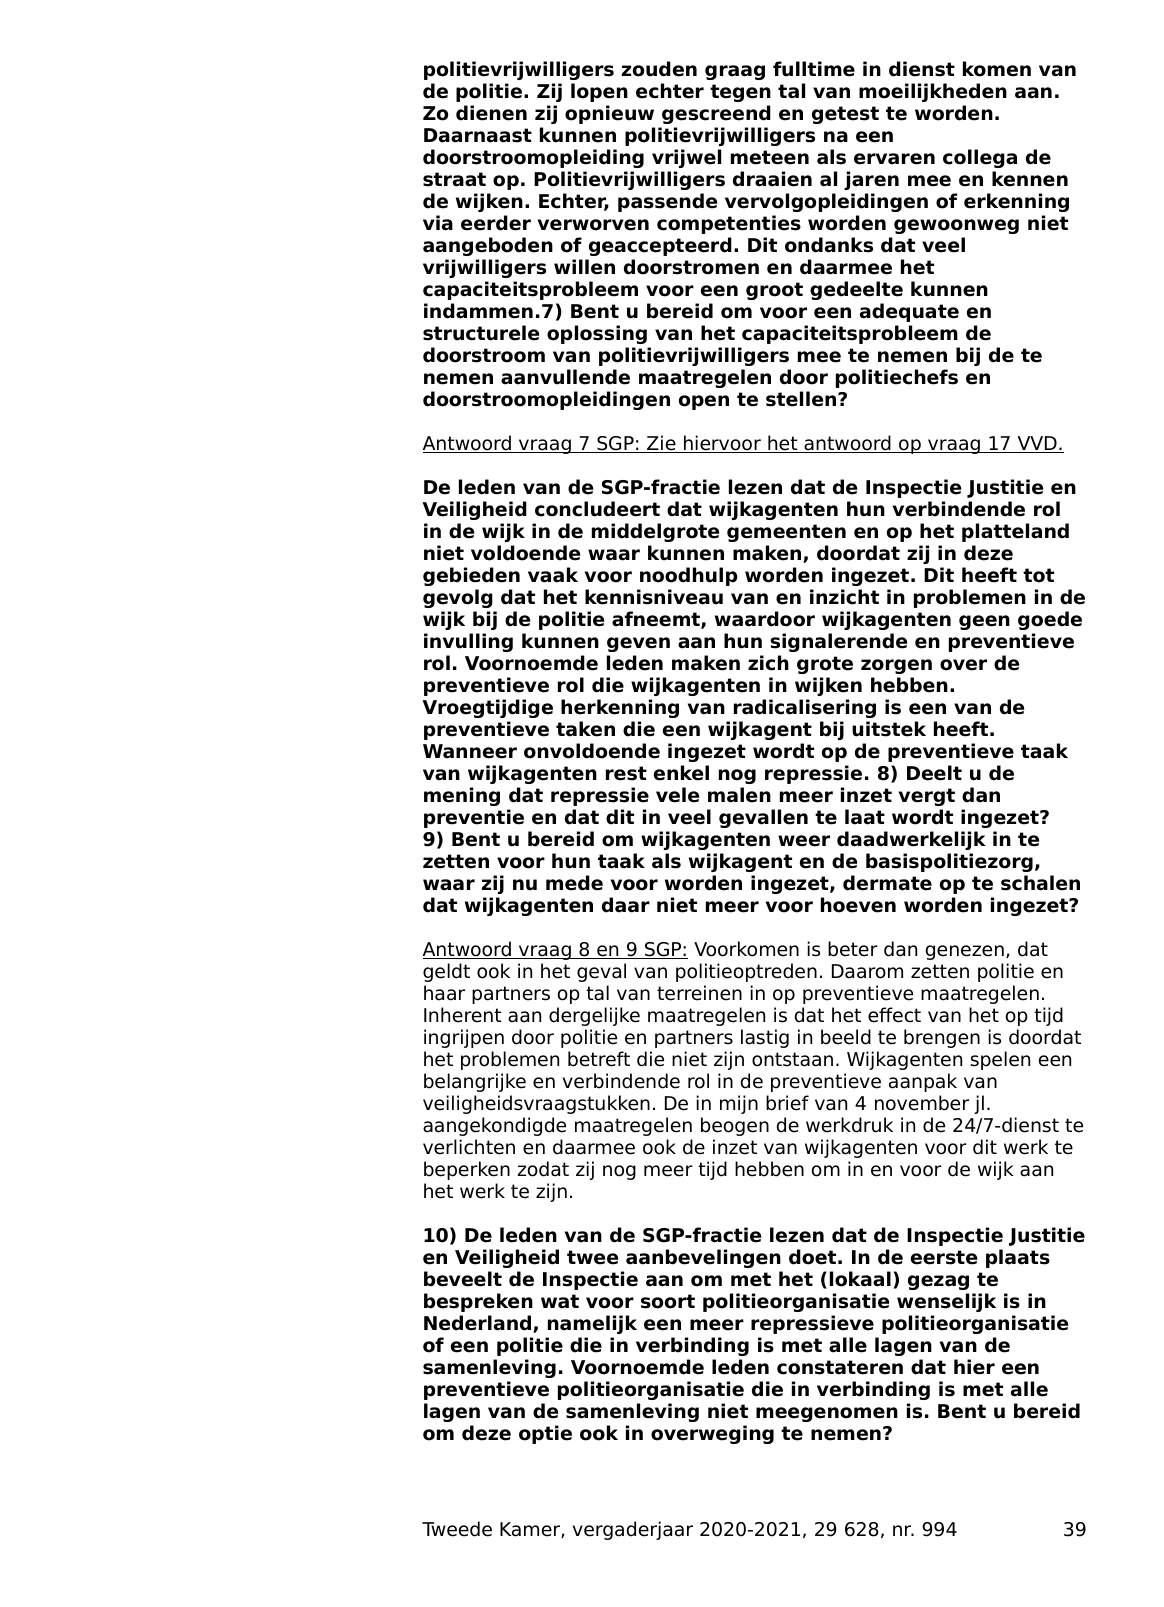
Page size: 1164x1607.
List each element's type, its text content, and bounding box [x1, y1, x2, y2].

text Antwoord vraag 7 SGP: Zie hiervoor het antwoord op vraag 17 VVD. [422, 433, 1087, 455]
text politievrijwilligers zouden graag fulltime in dienst komen van de politie. Zij lopen echter tegen tal van moeilijkheden aan. Zo dienen zij opnieuw gescreend en getest te worden. Daarnaast kunnen politievrijwilligers na een doorstroomopleiding vrijwel meteen als ervaren collega de straat op. Politievrijwilligers draaien al jaren mee en kennen de wijken. Echter, passende vervolgopleidingen of erkenning via eerder verworven competenties worden gewoonweg niet aangeboden of geaccepteerd. Dit ondanks dat veel vrijwilligers willen doorstromen en daarmee het capaciteitsprobleem voor een groot gedeelte kunnen indammen.7) Bent u bereid om voor een adequate en structurele oplossing van het capaciteitsprobleem de doorstroom van politievrijwilligers mee te nemen bij de te nemen aanvullende maatregelen door politiechefs en doorstroomopleidingen open te stellen? [422, 59, 1087, 411]
text De leden van de SGP-fractie lezen dat de Inspectie Justitie en Veiligheid concludeert dat wijkagenten hun verbindende rol in de wijk in de middelgrote gemeenten en op het platteland niet voldoende waar kunnen maken, doordat zij in deze gebieden vaak voor noodhulp worden ingezet. Dit heeft tot gevolg dat het kennisniveau van en inzicht in problemen in de wijk bij de politie afneemt, waardoor wijkagenten geen goede invulling kunnen geven aan hun signalerende en preventieve rol. Voornoemde leden maken zich grote zorgen over de preventieve rol die wijkagenten in wijken hebben. Vroegtijdige herkenning van radicalisering is een van de preventieve taken die een wijkagent bij uitstek heeft. Wanneer onvoldoende ingezet wordt op de preventieve taak van wijkagenten rest enkel nog repressie. 8) Deelt u de mening dat repressie vele malen meer inzet vergt dan preventie en dat dit in veel gevallen te laat wordt ingezet? 9) Bent u bereid om wijkagenten weer daadwerkelijk in te zetten voor hun taak als wijkagent en de basispolitiezorg, waar zij nu mede voor worden ingezet, dermate op te schalen dat wijkagenten daar niet meer voor hoeven worden ingezet? [422, 477, 1087, 917]
text 10) De leden van de SGP-fractie lezen dat de Inspectie Justitie en Veiligheid twee aanbevelingen doet. In de eerste plaats beveelt de Inspectie aan om met het (lokaal) gezag te bespreken wat voor soort politieorganisatie wenselijk is in Nederland, namelijk een meer repressieve politieorganisatie of een politie die in verbinding is met alle lagen van de samenleving. Voornoemde leden constateren dat hier een preventieve politieorganisatie die in verbinding is met alle lagen van de samenleving niet meegenomen is. Bent u bereid om deze optie ook in overweging te nemen? [422, 1225, 1087, 1444]
text Antwoord vraag 8 en 9 SGP: Voorkomen is beter dan genezen, dat geldt ook in het geval van politieoptreden. Daarom zetten politie en haar partners op tal van terreinen in op preventieve maatregelen. Inherent aan dergelijke maatregelen is dat het effect van het op tijd ingrijpen door politie en partners lastig in beeld te brengen is doordat het problemen betreft die niet zijn ontstaan. Wijkagenten spelen een belangrijke en verbindende rol in de preventieve aanpak van veiligheidsvraagstukken. De in mijn brief van 4 november jl. aangekondigde maatregelen beogen de werkdruk in de 24/7-dienst te verlichten en daarmee ook de inzet van wijkagenten voor dit werk te beperken zodat zij nog meer tijd hebben om in en voor de wijk aan het werk te zijn. [422, 939, 1087, 1203]
